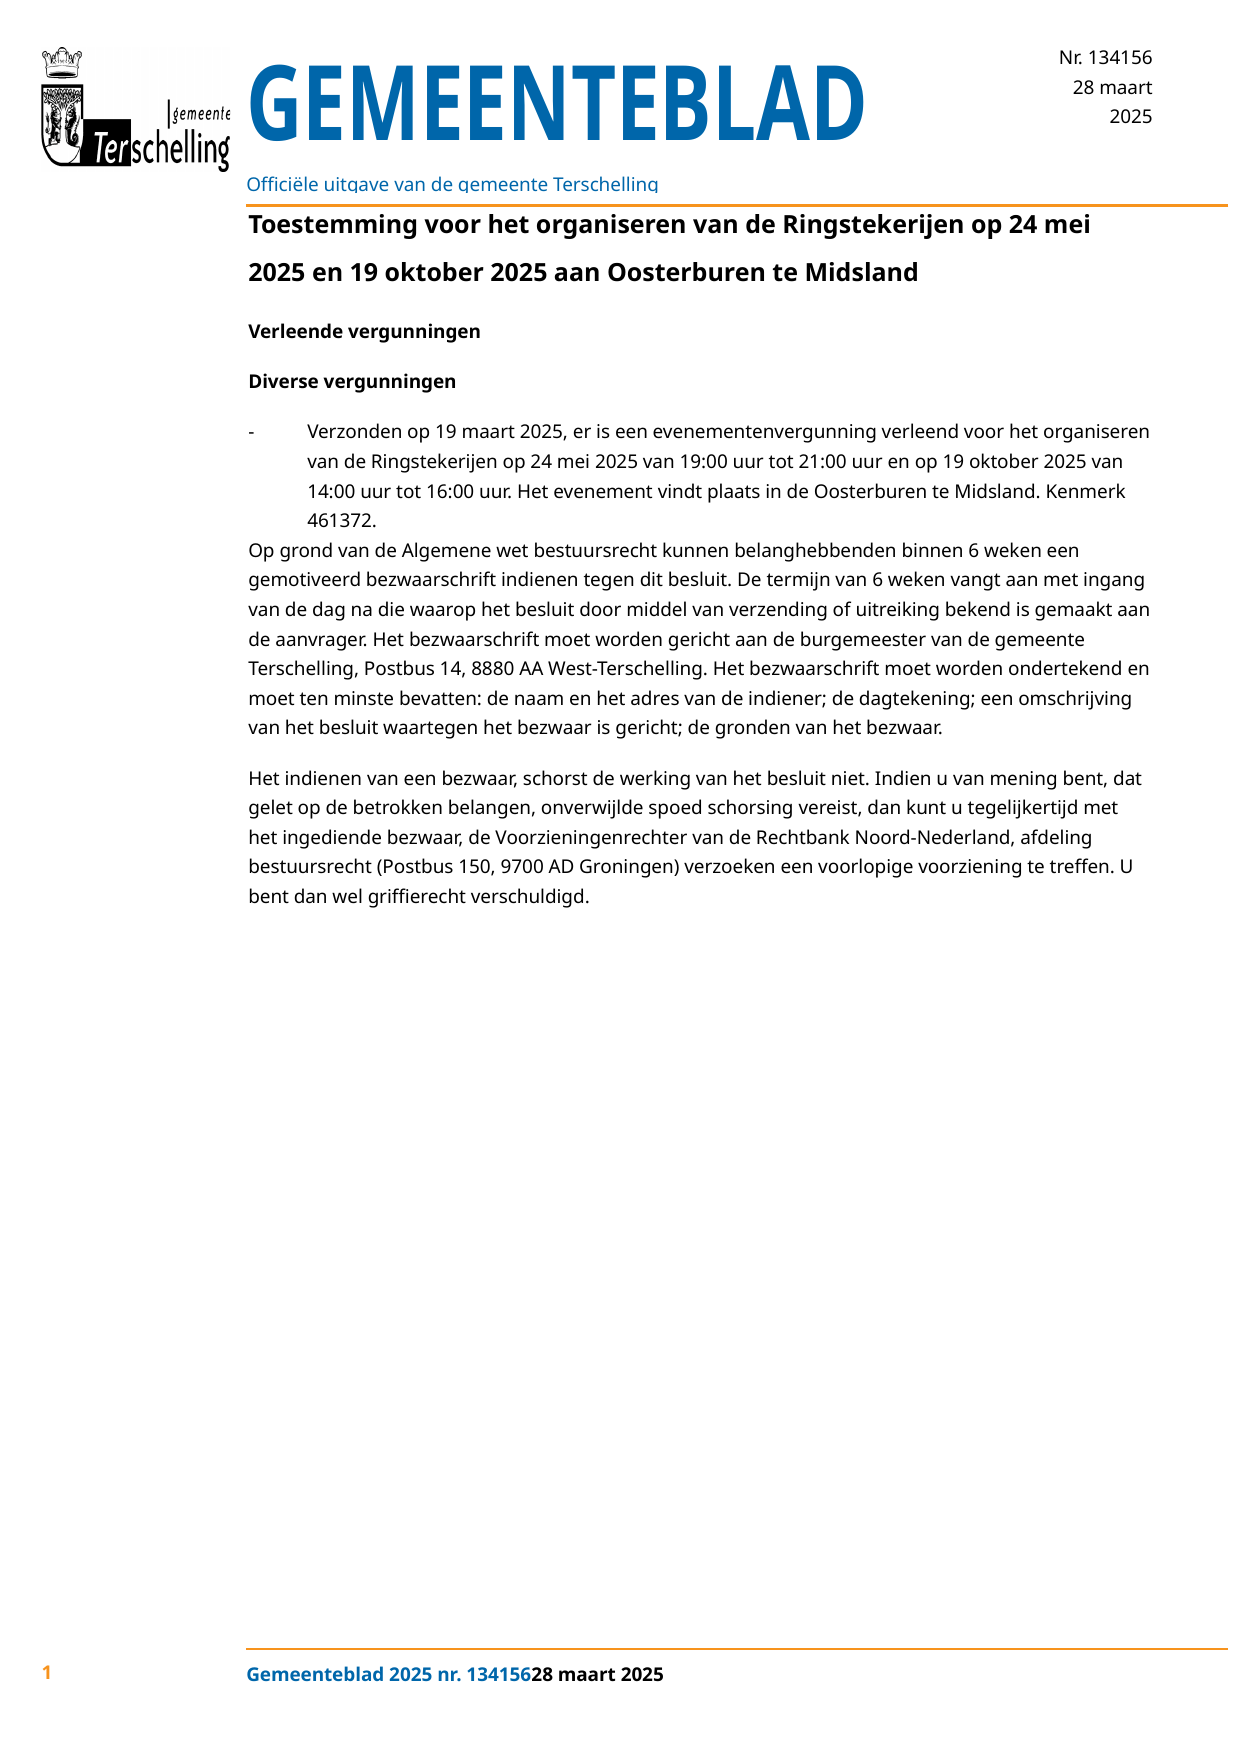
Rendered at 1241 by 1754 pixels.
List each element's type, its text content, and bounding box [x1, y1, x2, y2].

text Op grond van de Algemene wet bestuursrecht kunnen belanghebbenden binnen 6 weken een gemotiveerd bezwaarschrift indienen tegen dit besluit. De termijn van 6 weken vangt aan met ingang van de dag na die waarop het besluit door middel van verzending of uitreiking bekend is gemaakt aan de aanvrager. Het bezwaarschrift moet worden gericht aan de burgemeester van de gemeente Terschelling, Postbus 14, 8880 AA West-Terschelling. Het bezwaarschrift moet worden ondertekend en moet ten minste bevatten: de naam en het adres van de indiener; de dagtekening; een omschrijving van het besluit waartegen het bezwaar is gericht; de gronden van het bezwaar. [248, 537, 1152, 740]
text Diverse vergunningen [248, 368, 1152, 394]
text Verleende vergunningen [248, 318, 1152, 344]
text Het indienen van een bezwaar, schorst de werking van het besluit niet. Indien u van mening bent, dat gelet op de betrokken belangen, onverwijlde spoed schorsing vereist, dan kunt u tegelijkertijd met het ingediende bezwaar, de Voorzieningenrechter van de Rechtbank Noord-Nederland, afdeling bestuursrecht (Postbus 150, 9700 AD Groningen) verzoeken een voorlopige voorziening te treffen. U bent dan wel griffierecht verschuldigd. [248, 765, 1152, 909]
picture [41, 47, 231, 172]
list Verzonden op 19 maart 2025, er is een evenementenvergunning verleend voor het organiseren van de Ringstekerijen op 24 mei 2025 van 19:00 uur tot 21:00 uur en op 19 oktober 2025 van 14:00 uur tot 16:00 uur. Het evenement vindt plaats in de Oosterburen te Midsland. Kenmerk 461372. [248, 419, 1152, 533]
text Toestemming voor het organiseren van de Ringstekerijen op 24 mei 2025 en 19 oktober 2025 aan Oosterburen te Midsland [248, 207, 1152, 288]
